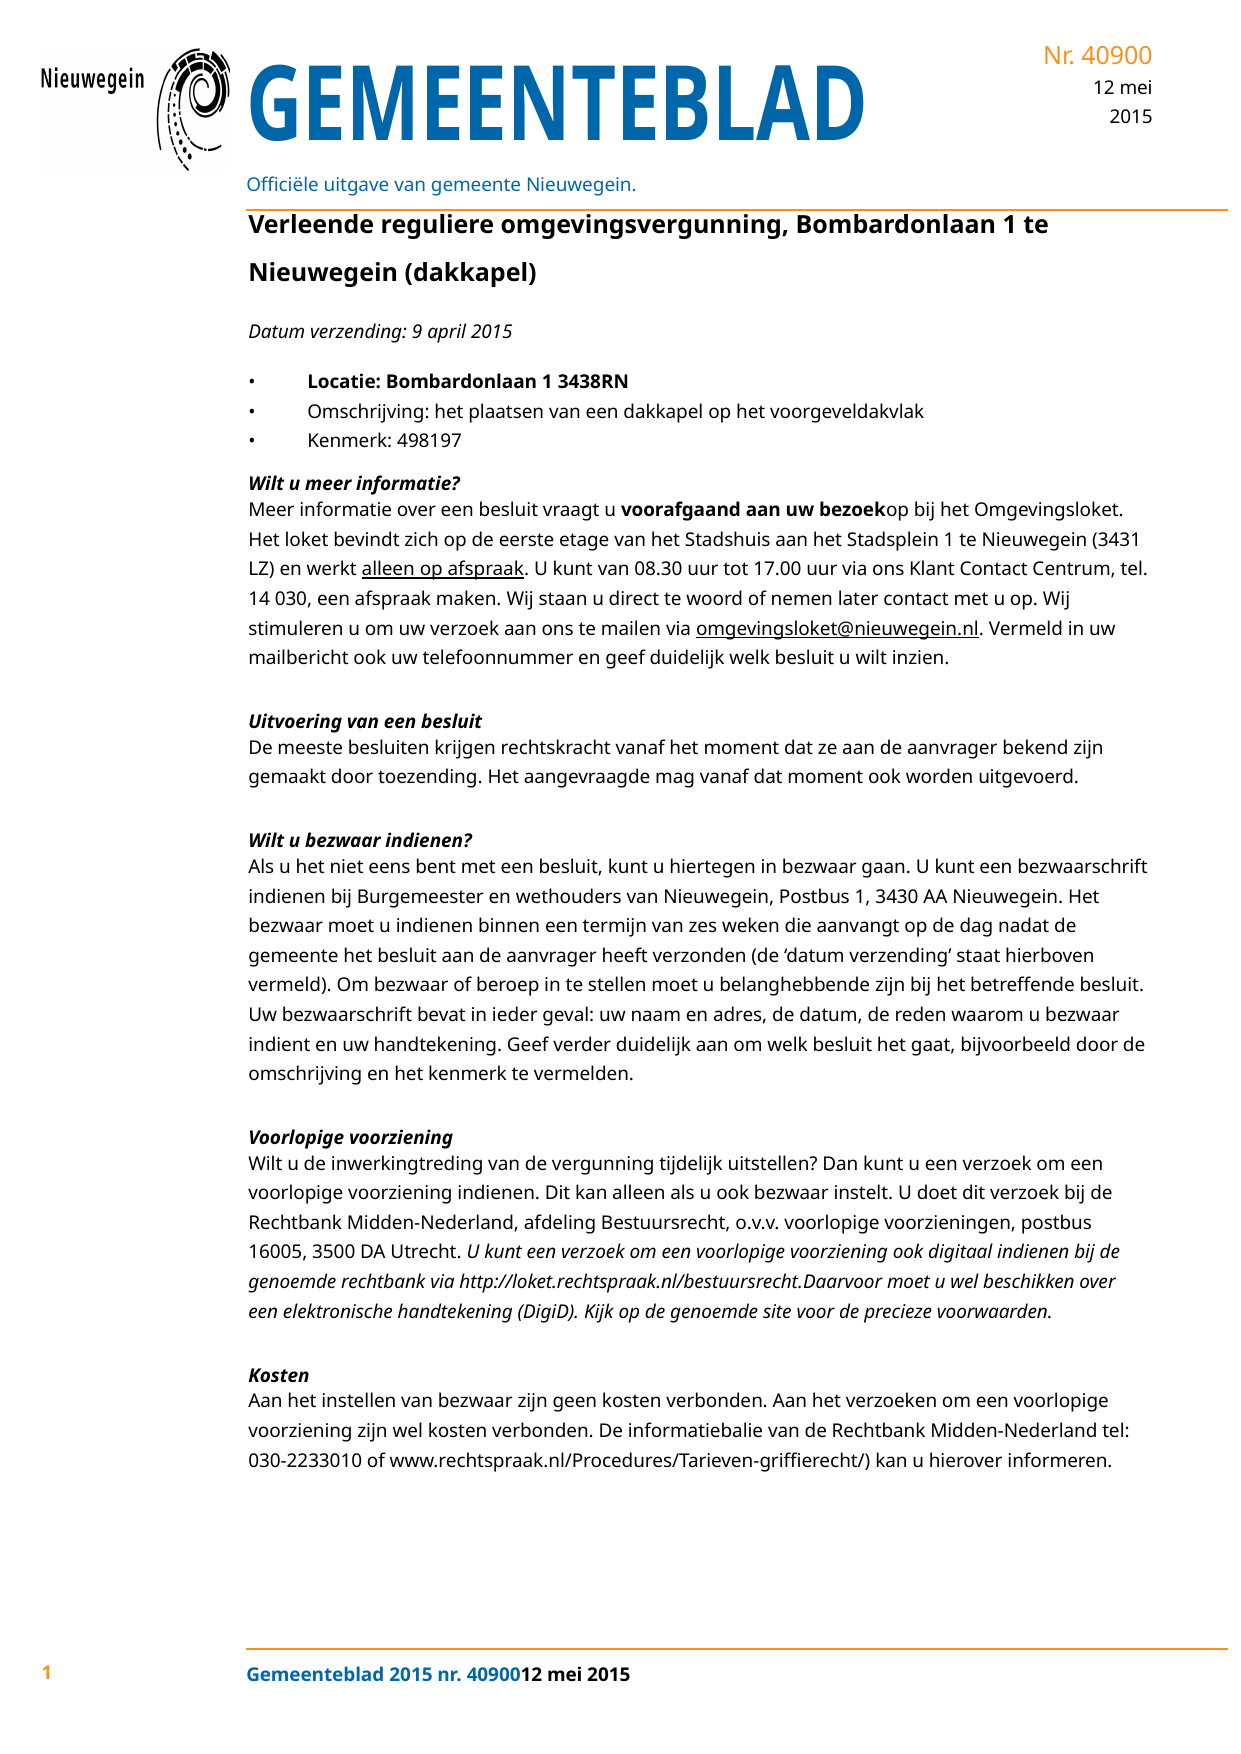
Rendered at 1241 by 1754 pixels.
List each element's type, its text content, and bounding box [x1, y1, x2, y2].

text Aan het instellen van bezwaar zijn geen kosten verbonden. Aan het verzoeken om een voorlopige voorziening zijn wel kosten verbonden. De informatiebalie van de Rechtbank Midden-Nederland tel: 030-2233010 of www.rechtspraak.nl/Procedures/Tarieven-griffierecht/) kan u hierover informeren. [248, 1388, 1152, 1472]
text Wilt u meer informatie? [248, 471, 1152, 496]
list Omschrijving: het plaatsen van een dakkapel op het voorgeveldakvlak [248, 398, 1152, 424]
list Locatie: Bombardonlaan 1 3438RN [248, 368, 1152, 394]
list Kenmerk: 498197 [248, 427, 1152, 453]
text Kosten [248, 1362, 1152, 1388]
text Uitvoering van een besluit [248, 708, 1152, 734]
picture [41, 47, 231, 172]
text Wilt u de inwerkingtreding van de vergunning tijdelijk uitstellen? Dan kunt u een verzoek om een voorlopige voorziening indienen. Dit kan alleen als u ook bezwaar instelt. U doet dit verzoek bij de Rechtbank Midden-Nederland, afdeling Bestuursrecht, o.v.v. voorlopige voorzieningen, postbus 16005, 3500 DA Utrecht. U kunt een verzoek om een voorlopige voorziening ook digitaal indienen bij de genoemde rechtbank via http://loket.rechtspraak.nl/bestuursrecht.Daarvoor moet u wel beschikken over een elektronische handtekening (DigiD). Kijk op de genoemde site voor de precieze voorwaarden. [248, 1150, 1152, 1324]
text Verleende reguliere omgevingsvergunning, Bombardonlaan 1 te Nieuwegein (dakkapel) [248, 211, 1152, 288]
text Voorlopige voorziening [248, 1124, 1152, 1150]
text Datum verzending: 9 april 2015 [248, 318, 1152, 344]
text De meeste besluiten krijgen rechtskracht vanaf het moment dat ze aan de aanvrager bekend zijn gemaakt door toezending. Het aangevraagde mag vanaf dat moment ook worden uitgevoerd. [248, 734, 1152, 789]
text Meer informatie over een besluit vraagt u voorafgaand aan uw bezoekop bij het Omgevingsloket. Het loket bevindt zich op de eerste etage van het Stadshuis aan het Stadsplein 1 te Nieuwegein (3431 LZ) en werkt alleen op afspraak. U kunt van 08.30 uur tot 17.00 uur via ons Klant Contact Centrum, tel. 14 030, een afspraak maken. Wij staan u direct te woord of nemen later contact met u op. Wij stimuleren u om uw verzoek aan ons te mailen via omgevingsloket@nieuwegein.nl. Vermeld in uw mailbericht ook uw telefoonnummer en geef duidelijk welk besluit u wilt inzien. [248, 496, 1152, 670]
text Als u het niet eens bent met een besluit, kunt u hiertegen in bezwaar gaan. U kunt een bezwaarschrift indienen bij Burgemeester en wethouders van Nieuwegein, Postbus 1, 3430 AA Nieuwegein. Het bezwaar moet u indienen binnen een termijn van zes weken die aanvangt op de dag nadat de gemeente het besluit aan de aanvrager heeft verzonden (de ‘datum verzending’ staat hierboven vermeld). Om bezwaar of beroep in te stellen moet u belanghebbende zijn bij het betreffende besluit. Uw bezwaarschrift bevat in ieder geval: uw naam en adres, de datum, de reden waarom u bezwaar indient en uw handtekening. Geef verder duidelijk aan om welk besluit het gaat, bijvoorbeeld door de omschrijving en het kenmerk te vermelden. [248, 853, 1152, 1086]
text Wilt u bezwaar indienen? [248, 827, 1152, 853]
